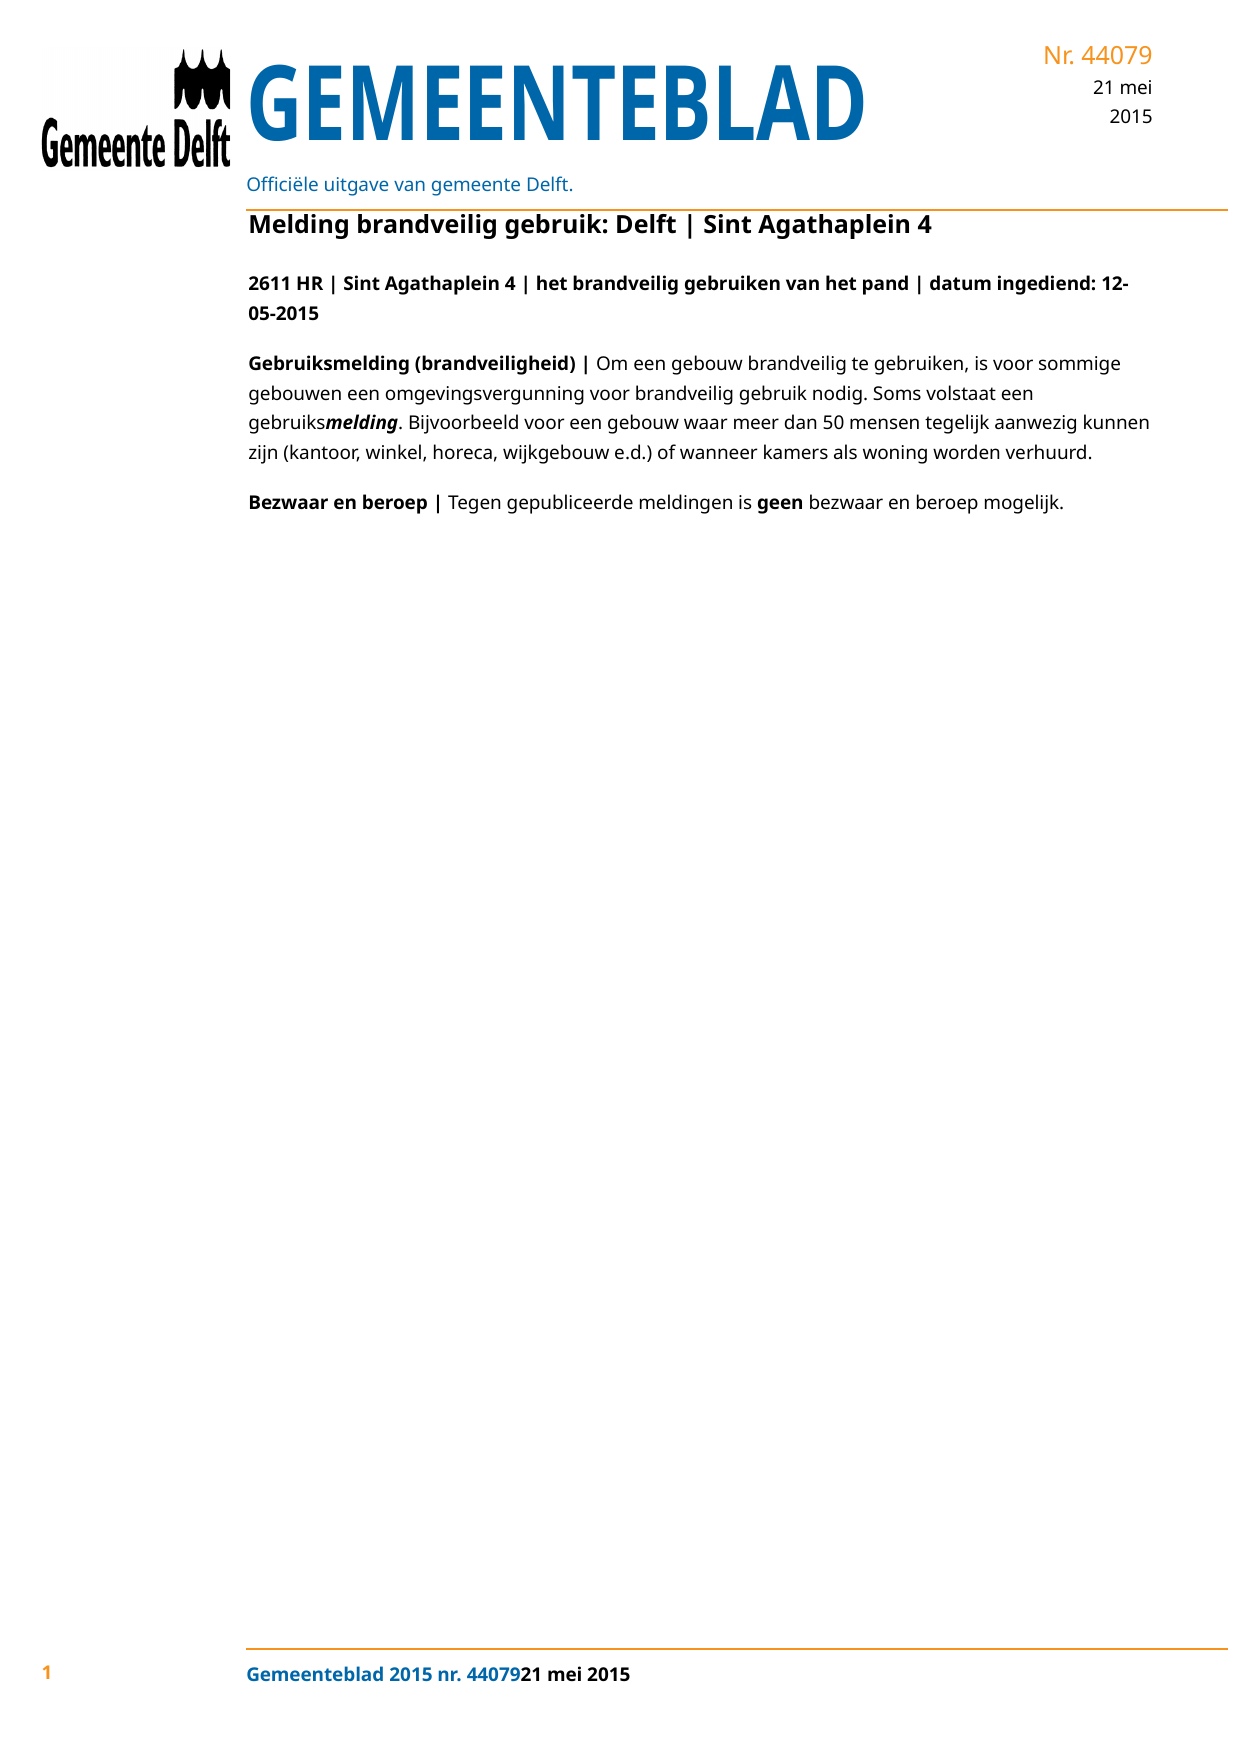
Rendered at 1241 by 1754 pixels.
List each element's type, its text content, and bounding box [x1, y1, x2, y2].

text Melding brandveilig gebruik: Delft | Sint Agathaplein 4 [248, 211, 1152, 241]
text 2611 HR | Sint Agathaplein 4 | het brandveilig gebruiken van het pand | datum ingediend: 12-05-2015 [248, 270, 1152, 326]
text Gebruiksmelding (brandveiligheid) | Om een gebouw brandveilig te gebruiken, is voor sommige gebouwen een omgevingsvergunning voor brandveilig gebruik nodig. Soms volstaat een gebruiksmelding. Bijvoorbeeld voor een gebouw waar meer dan 50 mensen tegelijk aanwezig kunnen zijn (kantoor, winkel, horeca, wijkgebouw e.d.) of wanneer kamers als woning worden verhuurd. [248, 350, 1152, 465]
picture [41, 47, 231, 172]
text Bezwaar en beroep | Tegen gepubliceerde meldingen is geen bezwaar en beroep mogelijk. [248, 489, 1152, 515]
